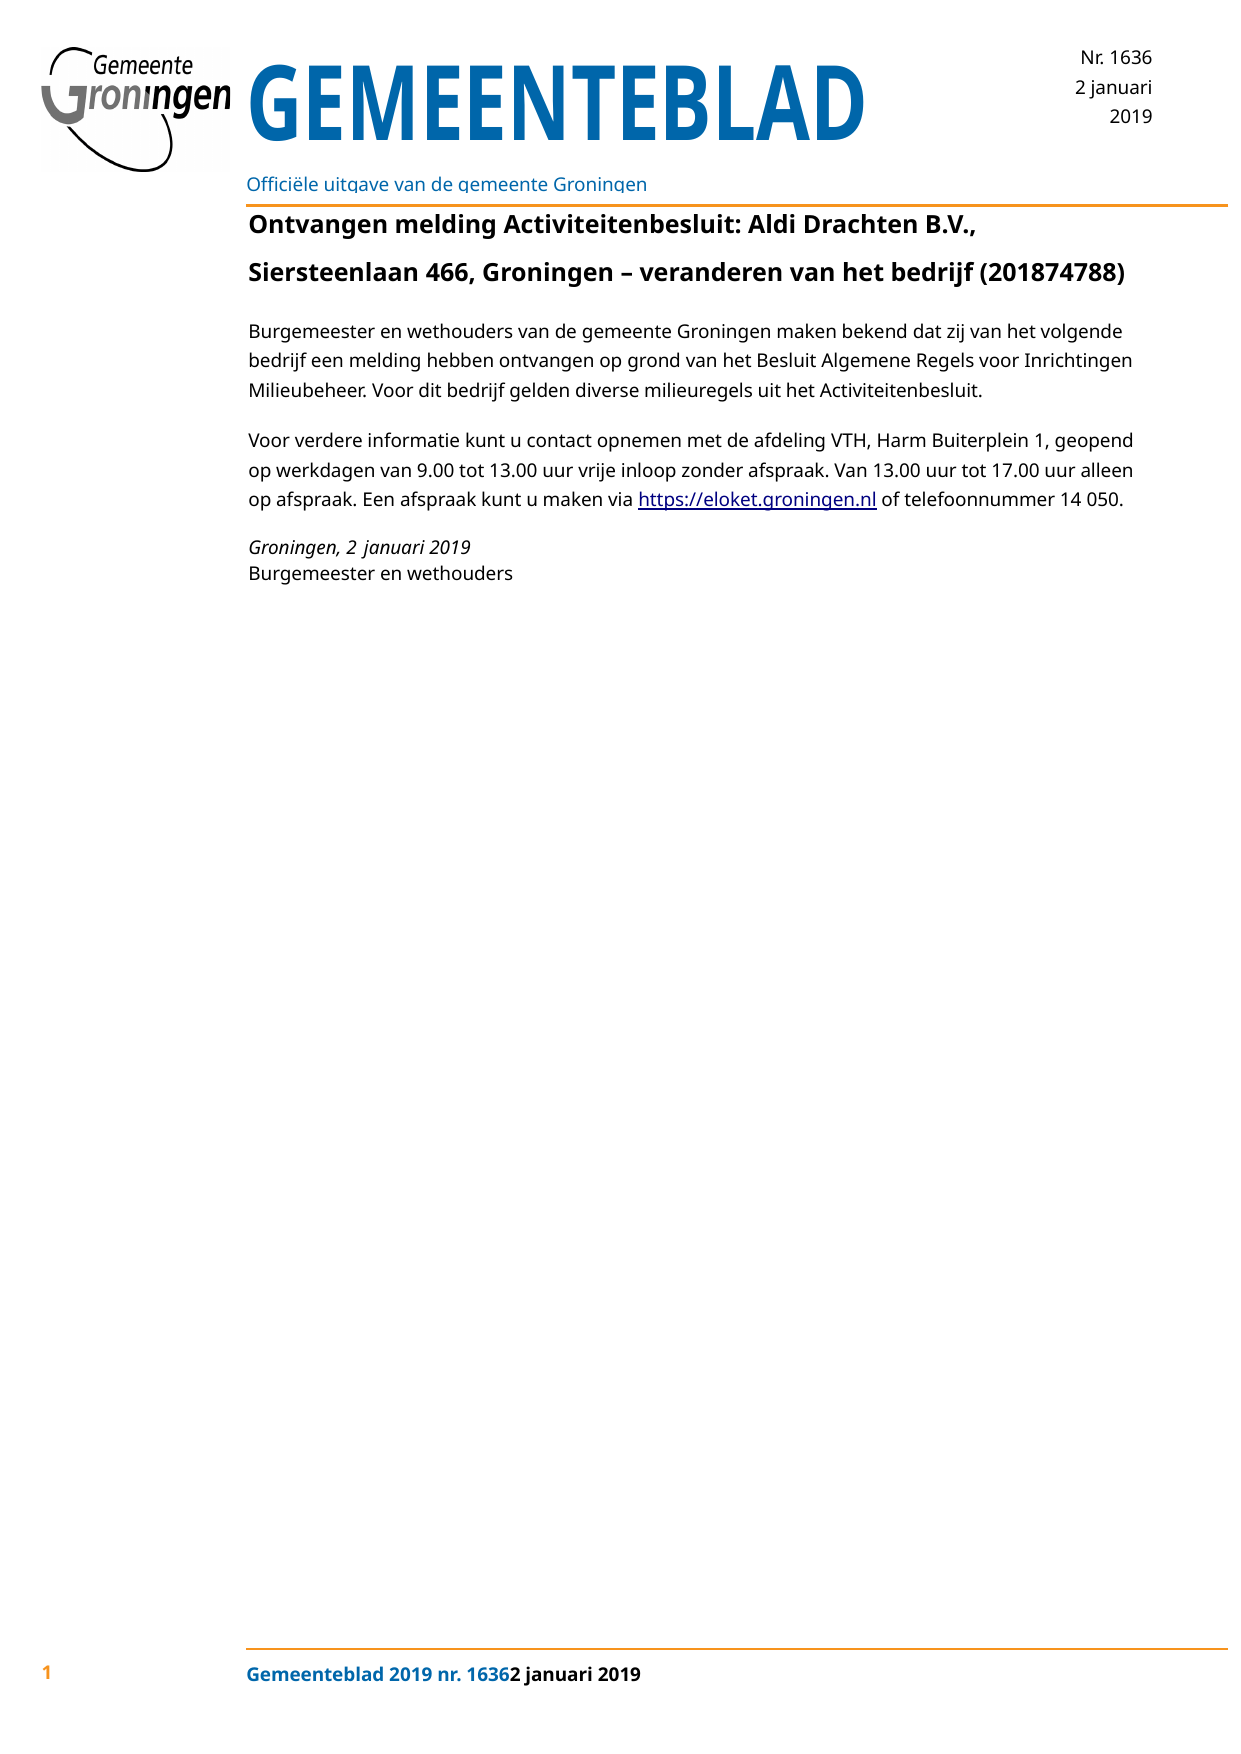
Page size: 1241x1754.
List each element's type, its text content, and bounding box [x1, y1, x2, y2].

text Burgemeester en wethouders van de gemeente Groningen maken bekend dat zij van het volgende bedrijf een melding hebben ontvangen op grond van het Besluit Algemene Regels voor Inrichtingen Milieubeheer. Voor dit bedrijf gelden diverse milieuregels uit het Activiteitenbesluit. [248, 318, 1152, 403]
text Ontvangen melding Activiteitenbesluit: Aldi Drachten B.V., Siersteenlaan 466, Groningen – veranderen van het bedrijf (201874788) [248, 207, 1152, 288]
text Groningen, 2 januari 2019 [248, 534, 1152, 560]
picture [41, 47, 231, 172]
text Voor verdere informatie kunt u contact opnemen met de afdeling VTH, Harm Buiterplein 1, geopend op werkdagen van 9.00 tot 13.00 uur vrije inloop zonder afspraak. Van 13.00 uur tot 17.00 uur alleen op afspraak. Een afspraak kunt u maken via https://eloket.groningen.nl of telefoonnummer 14 050. [248, 427, 1152, 512]
text Burgemeester en wethouders [248, 560, 1152, 586]
